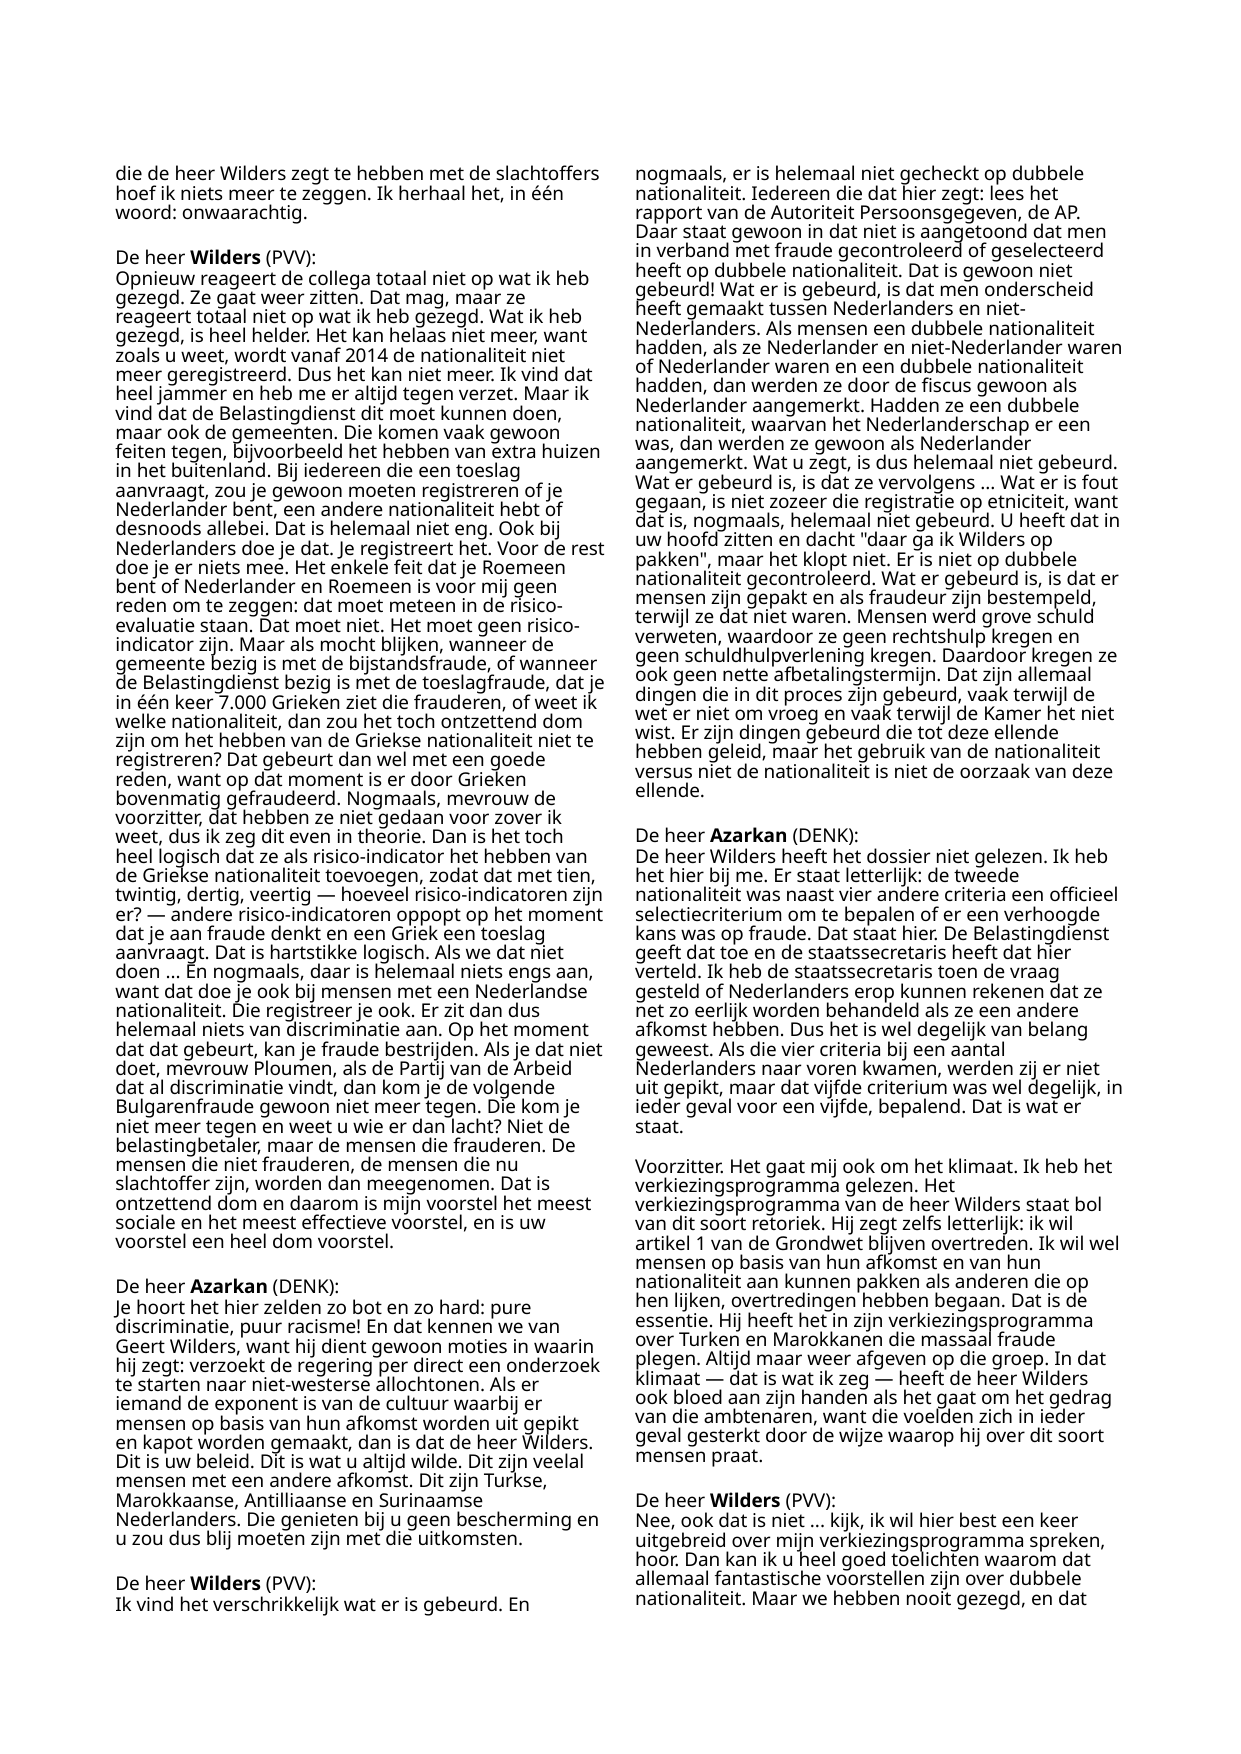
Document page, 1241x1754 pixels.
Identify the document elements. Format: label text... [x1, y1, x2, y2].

text Opnieuw reageert de collega totaal niet op wat ik heb gezegd. Ze gaat weer zitten. Dat mag, maar ze reageert totaal niet op wat ik heb gezegd. Wat ik heb gezegd, is heel helder. Het kan helaas niet meer, want zoals u weet, wordt vanaf 2014 de nationaliteit niet meer geregistreerd. Dus het kan niet meer. Ik vind dat heel jammer en heb me er altijd tegen verzet. Maar ik vind dat de Belastingdienst dit moet kunnen doen, maar ook de gemeenten. Die komen vaak gewoon feiten tegen, bijvoorbeeld het hebben van extra huizen in het buitenland. Bij iedereen die een toeslag aanvraagt, zou je gewoon moeten registreren of je Nederlander bent, een andere nationaliteit hebt of desnoods allebei. Dat is helemaal niet eng. Ook bij Nederlanders doe je dat. Je registreert het. Voor de rest doe je er niets mee. Het enkele feit dat je Roemeen bent of Nederlander en Roemeen is voor mij geen reden om te zeggen: dat moet meteen in de risico-evaluatie staan. Dat moet niet. Het moet geen risico-indicator zijn. Maar als mocht blijken, wanneer de gemeente bezig is met de bijstandsfraude, of wanneer de Belastingdienst bezig is met de toeslagfraude, dat je in één keer 7.000 Grieken ziet die frauderen, of weet ik welke nationaliteit, dan zou het toch ontzettend dom zijn om het hebben van de Griekse nationaliteit niet te registreren? Dat gebeurt dan wel met een goede reden, want op dat moment is er door Grieken bovenmatig gefraudeerd. Nogmaals, mevrouw de voorzitter, dat hebben ze niet gedaan voor zover ik weet, dus ik zeg dit even in theorie. Dan is het toch heel logisch dat ze als risico-indicator het hebben van de Griekse nationaliteit toevoegen, zodat dat met tien, twintig, dertig, veertig — hoeveel risico-indicatoren zijn er? — andere risico-indicatoren oppopt op het moment dat je aan fraude denkt en een Griek een toeslag aanvraagt. Dat is hartstikke logisch. Als we dat niet doen ... En nogmaals, daar is helemaal niets engs aan, want dat doe je ook bij mensen met een Nederlandse nationaliteit. Die registreer je ook. Er zit dan dus helemaal niets van discriminatie aan. Op het moment dat dat gebeurt, kan je fraude bestrijden. Als je dat niet doet, mevrouw Ploumen, als de Partij van de Arbeid dat al discriminatie vindt, dan kom je de volgende Bulgarenfraude gewoon niet meer tegen. Die kom je niet meer tegen en weet u wie er dan lacht? Niet de belastingbetaler, maar de mensen die frauderen. De mensen die niet frauderen, de mensen die nu slachtoffer zijn, worden dan meegenomen. Dat is ontzettend dom en daarom is mijn voorstel het meest sociale en het meest effectieve voorstel, en is uw voorstel een heel dom voorstel. [115, 270, 605, 1252]
text De heer Wilders (PVV): [635, 1487, 1125, 1512]
text De heer Azarkan (DENK): [115, 1273, 605, 1299]
text Je hoort het hier zelden zo bot en zo hard: pure discriminatie, puur racisme! En dat kennen we van Geert Wilders, want hij dient gewoon moties in waarin hij zegt: verzoekt de regering per direct een onderzoek te starten naar niet-westerse allochtonen. Als er iemand de exponent is van de cultuur waarbij er mensen op basis van hun afkomst worden uit gepikt en kapot worden gemaakt, dan is dat de heer Wilders. Dit is uw beleid. Dit is wat u altijd wilde. Dit zijn veelal mensen met een andere afkomst. Dit zijn Turkse, Marokkaanse, Antilliaanse en Surinaamse Nederlanders. Die genieten bij u geen bescherming en u zou dus blij moeten zijn met die uitkomsten. [115, 1299, 605, 1549]
text De heer Wilders heeft het dossier niet gelezen. Ik heb het hier bij me. Er staat letterlijk: de tweede nationaliteit was naast vier andere criteria een officieel selectiecriterium om te bepalen of er een verhoogde kans was op fraude. Dat staat hier. De Belastingdienst geeft dat toe en de staatssecretaris heeft dat hier verteld. Ik heb de staatssecretaris toen de vraag gesteld of Nederlanders erop kunnen rekenen dat ze net zo eerlijk worden behandeld als ze een andere afkomst hebben. Dus het is wel degelijk van belang geweest. Als die vier criteria bij een aantal Nederlanders naar voren kwamen, werden zij er niet uit gepikt, maar dat vijfde criterium was wel degelijk, in ieder geval voor een vijfde, bepalend. Dat is wat er staat. [635, 848, 1125, 1137]
text De heer Wilders (PVV): [115, 244, 605, 270]
text De heer Azarkan (DENK): [635, 822, 1125, 848]
text De heer Wilders (PVV): [115, 1570, 605, 1596]
text Ik vind het verschrikkelijk wat er is gebeurd. En [115, 1596, 605, 1615]
text Voorzitter. Het gaat mij ook om het klimaat. Ik heb het verkiezingsprogramma gelezen. Het verkiezingsprogramma van de heer Wilders staat bol van dit soort retoriek. Hij zegt zelfs letterlijk: ik wil artikel 1 van de Grondwet blijven overtreden. Ik wil wel mensen op basis van hun afkomst en van hun nationaliteit aan kunnen pakken als anderen die op hen lijken, overtredingen hebben begaan. Dat is de essentie. Hij heeft het in zijn verkiezingsprogramma over Turken en Marokkanen die massaal fraude plegen. Altijd maar weer afgeven op die groep. In dat klimaat — dat is wat ik zeg — heeft de heer Wilders ook bloed aan zijn handen als het gaat om het gedrag van die ambtenaren, want die voelden zich in ieder geval gesterkt door de wijze waarop hij over dit soort mensen praat. [635, 1158, 1125, 1466]
text nogmaals, er is helemaal niet gecheckt op dubbele nationaliteit. Iedereen die dat hier zegt: lees het rapport van de Autoriteit Persoonsgegeven, de AP. Daar staat gewoon in dat niet is aangetoond dat men in verband met fraude gecontroleerd of geselecteerd heeft op dubbele nationaliteit. Dat is gewoon niet gebeurd! Wat er is gebeurd, is dat men onderscheid heeft gemaakt tussen Nederlanders en niet-Nederlanders. Als mensen een dubbele nationaliteit hadden, als ze Nederlander en niet-Nederlander waren of Nederlander waren en een dubbele nationaliteit hadden, dan werden ze door de fiscus gewoon als Nederlander aangemerkt. Hadden ze een dubbele nationaliteit, waarvan het Nederlanderschap er een was, dan werden ze gewoon als Nederlander aangemerkt. Wat u zegt, is dus helemaal niet gebeurd. Wat er gebeurd is, is dat ze vervolgens ... Wat er is fout gegaan, is niet zozeer die registratie op etniciteit, want dat is, nogmaals, helemaal niet gebeurd. U heeft dat in uw hoofd zitten en dacht "daar ga ik Wilders op pakken", maar het klopt niet. Er is niet op dubbele nationaliteit gecontroleerd. Wat er gebeurd is, is dat er mensen zijn gepakt en als fraudeur zijn bestempeld, terwijl ze dat niet waren. Mensen werd grove schuld verweten, waardoor ze geen rechtshulp kregen en geen schuldhulpverlening kregen. Daardoor kregen ze ook geen nette afbetalingstermijn. Dat zijn allemaal dingen die in dit proces zijn gebeurd, vaak terwijl de wet er niet om vroeg en vaak terwijl de Kamer het niet wist. Er zijn dingen gebeurd die tot deze ellende hebben geleid, maar het gebruik van de nationaliteit versus niet de nationaliteit is niet de oorzaak van deze ellende. [635, 165, 1125, 801]
text die de heer Wilders zegt te hebben met de slachtoffers hoef ik niets meer te zeggen. Ik herhaal het, in één woord: onwaarachtig. [115, 165, 605, 223]
text Nee, ook dat is niet ... kijk, ik wil hier best een keer uitgebreid over mijn verkiezingsprogramma spreken, hoor. Dan kan ik u heel goed toelichten waarom dat allemaal fantastische voorstellen zijn over dubbele nationaliteit. Maar we hebben nooit gezegd, en dat [635, 1512, 1125, 1609]
